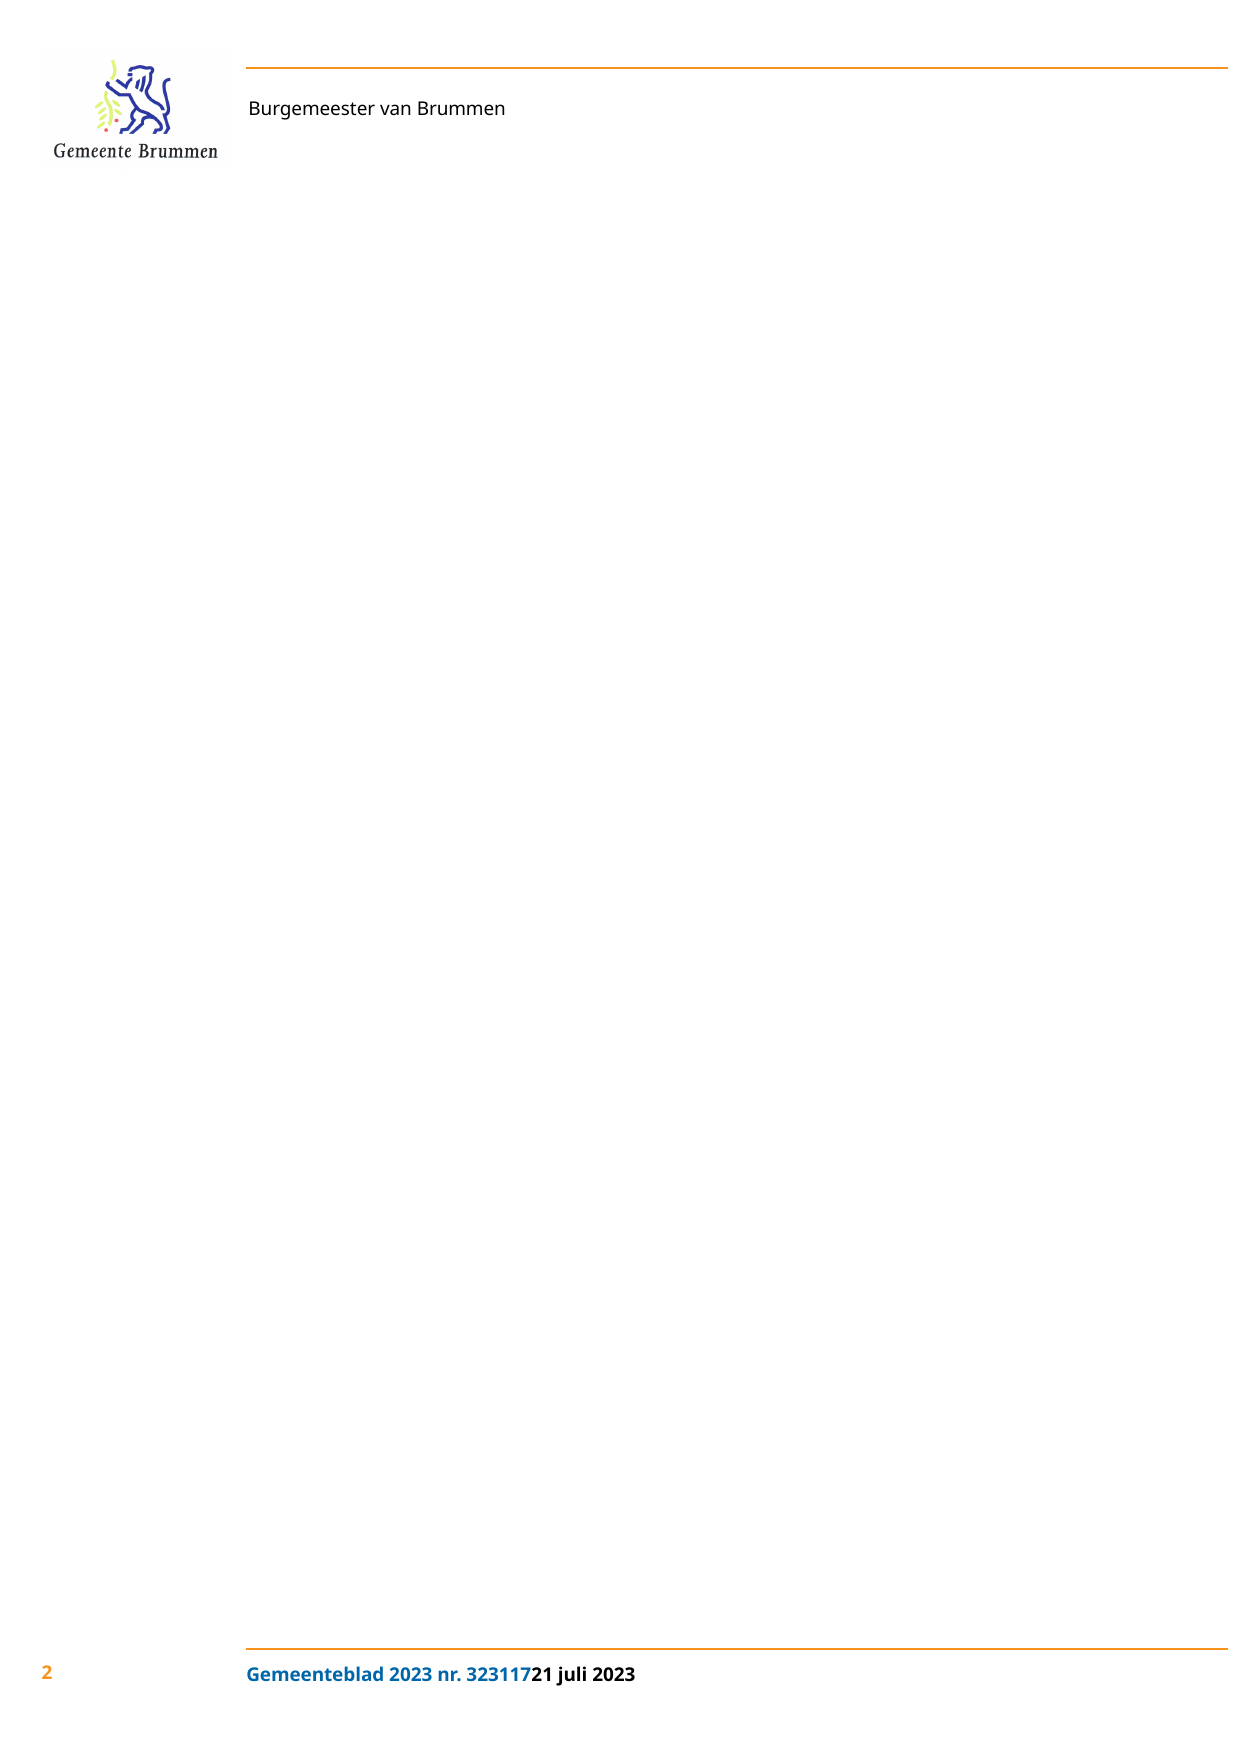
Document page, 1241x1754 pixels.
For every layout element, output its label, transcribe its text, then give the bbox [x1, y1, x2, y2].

picture [41, 47, 231, 172]
text Burgemeester van Brummen [248, 95, 1152, 121]
